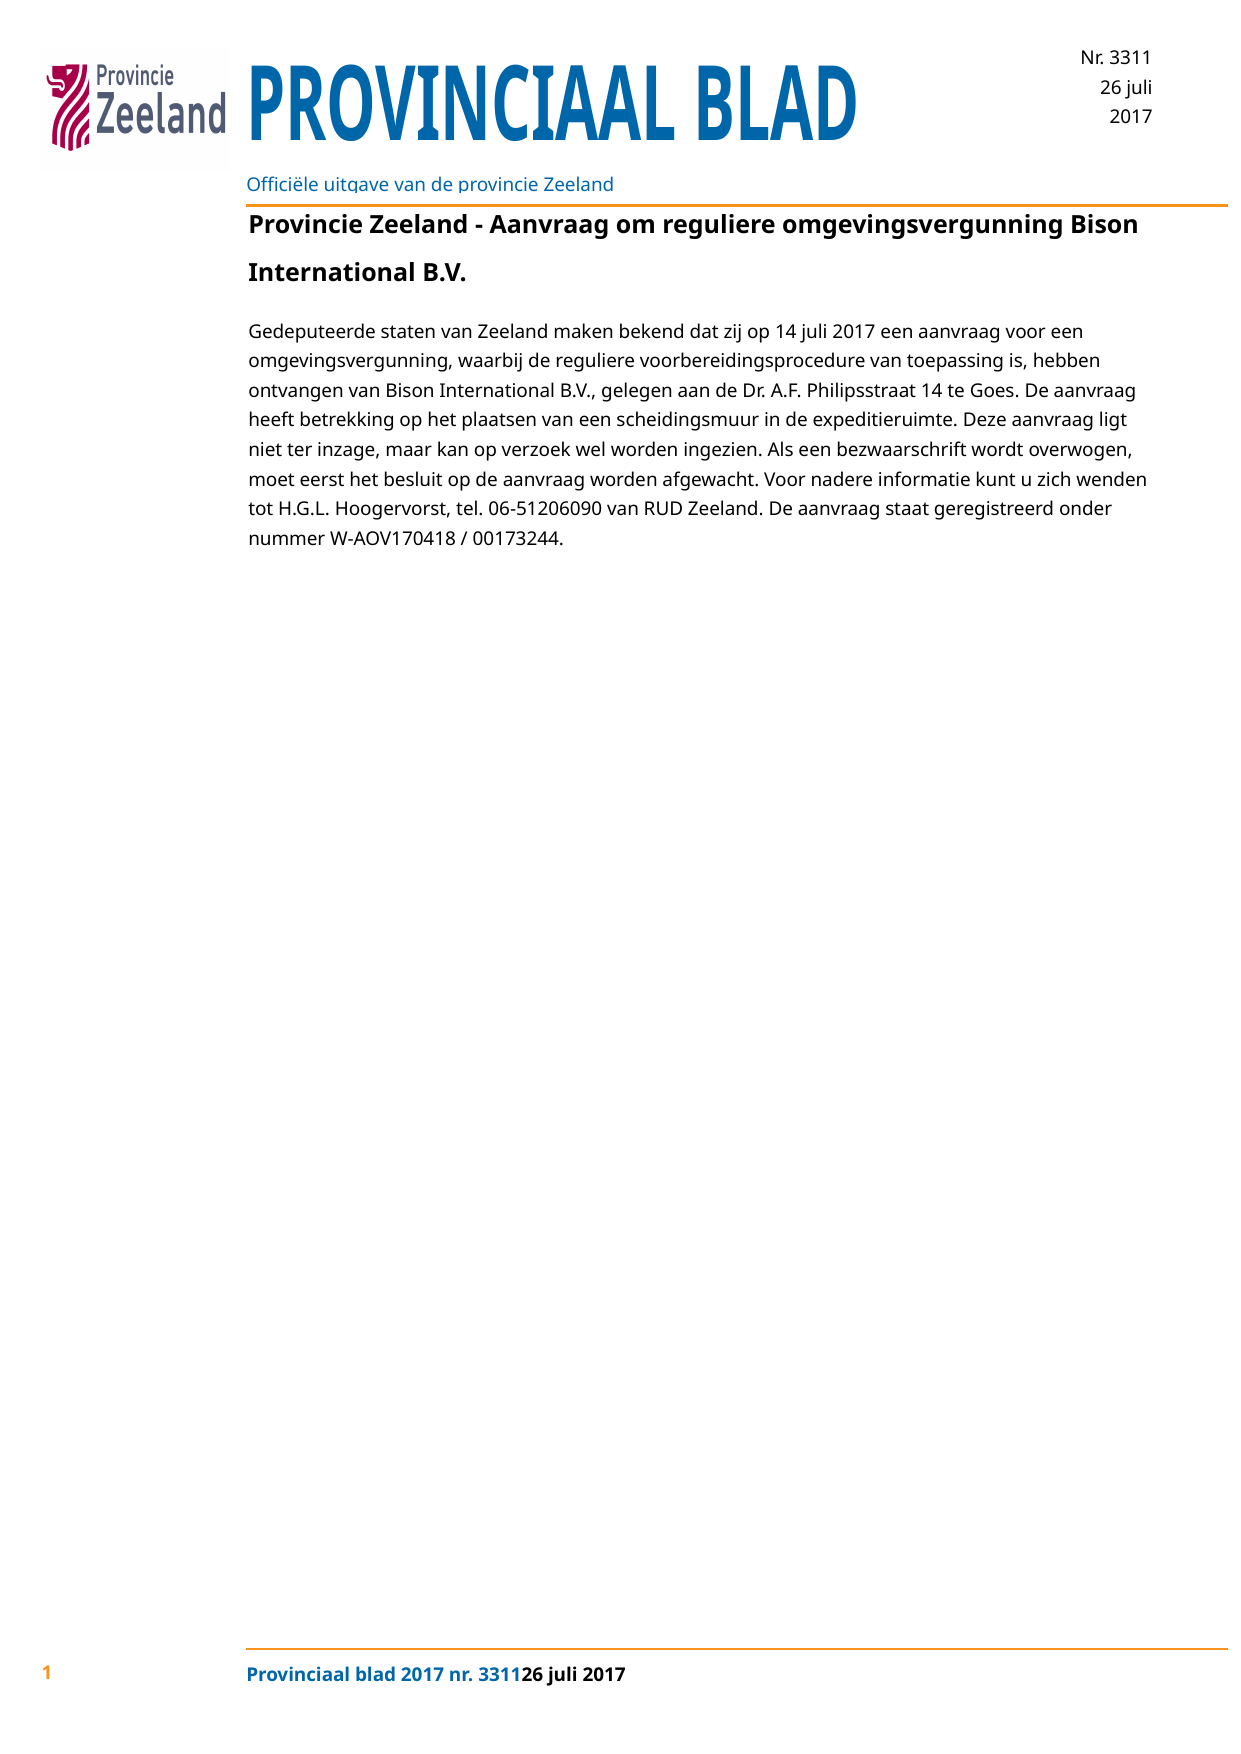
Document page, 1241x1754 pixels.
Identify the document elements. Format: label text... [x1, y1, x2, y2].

text Gedeputeerde staten van Zeeland maken bekend dat zij op 14 juli 2017 een aanvraag voor een omgevingsvergunning, waarbij de reguliere voorbereidingsprocedure van toepassing is, hebben ontvangen van Bison International B.V., gelegen aan de Dr. A.F. Philipsstraat 14 te Goes. De aanvraag heeft betrekking op het plaatsen van een scheidingsmuur in de expeditieruimte. Deze aanvraag ligt niet ter inzage, maar kan op verzoek wel worden ingezien. Als een bezwaarschrift wordt overwogen, moet eerst het besluit op de aanvraag worden afgewacht. Voor nadere informatie kunt u zich wenden tot H.G.L. Hoogervorst, tel. 06-51206090 van RUD Zeeland. De aanvraag staat geregistreerd onder nummer W-AOV170418 / 00173244. [248, 318, 1152, 551]
text Provincie Zeeland - Aanvraag om reguliere omgevingsvergunning Bison International B.V. [248, 207, 1152, 288]
picture [41, 47, 231, 172]
